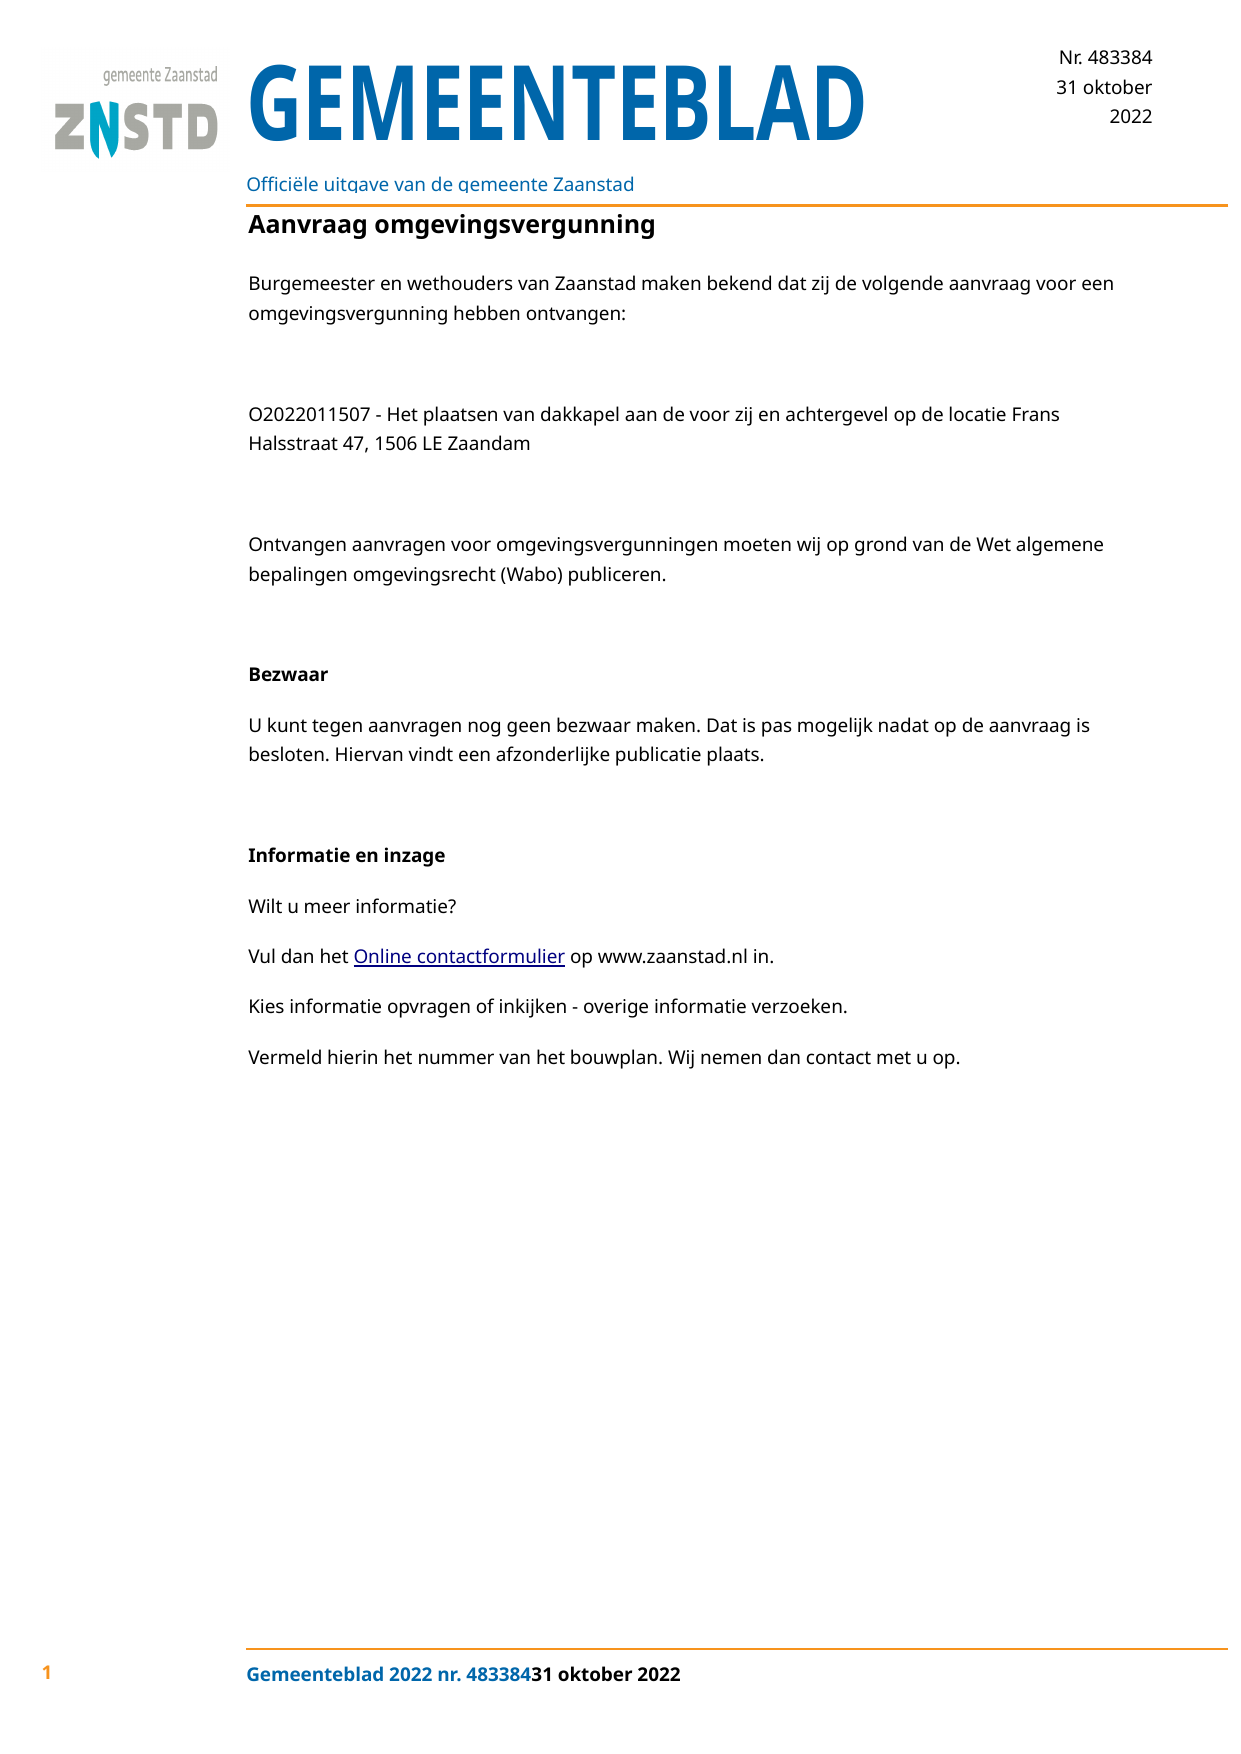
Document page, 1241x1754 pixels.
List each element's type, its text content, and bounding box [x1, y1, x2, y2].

text Bezwaar [248, 662, 1152, 687]
text Vul dan het Online contactformulier op www.zaanstad.nl in. [248, 943, 1152, 969]
text Aanvraag omgevingsvergunning [248, 207, 1152, 241]
text Vermeld hierin het nummer van het bouwplan. Wij nemen dan contact met u op. [248, 1044, 1152, 1070]
text Wilt u meer informatie? [248, 893, 1152, 918]
picture [41, 47, 231, 172]
text Burgemeester en wethouders van Zaanstad maken bekend dat zij de volgende aanvraag voor een omgevingsvergunning hebben ontvangen: [248, 270, 1152, 326]
text O2022011507 - Het plaatsen van dakkapel aan de voor zij en achtergevel op de locatie Frans Halsstraat 47, 1506 LE Zaandam [248, 401, 1152, 456]
text Ontvangen aanvragen voor omgevingsvergunningen moeten wij op grond van de Wet algemene bepalingen omgevingsrecht (Wabo) publiceren. [248, 531, 1152, 586]
text Kies informatie opvragen of inkijken - overige informatie verzoeken. [248, 994, 1152, 1019]
text Informatie en inzage [248, 842, 1152, 868]
text U kunt tegen aanvragen nog geen bezwaar maken. Dat is pas mogelijk nadat op de aanvraag is besloten. Hiervan vindt een afzonderlijke publicatie plaats. [248, 712, 1152, 767]
